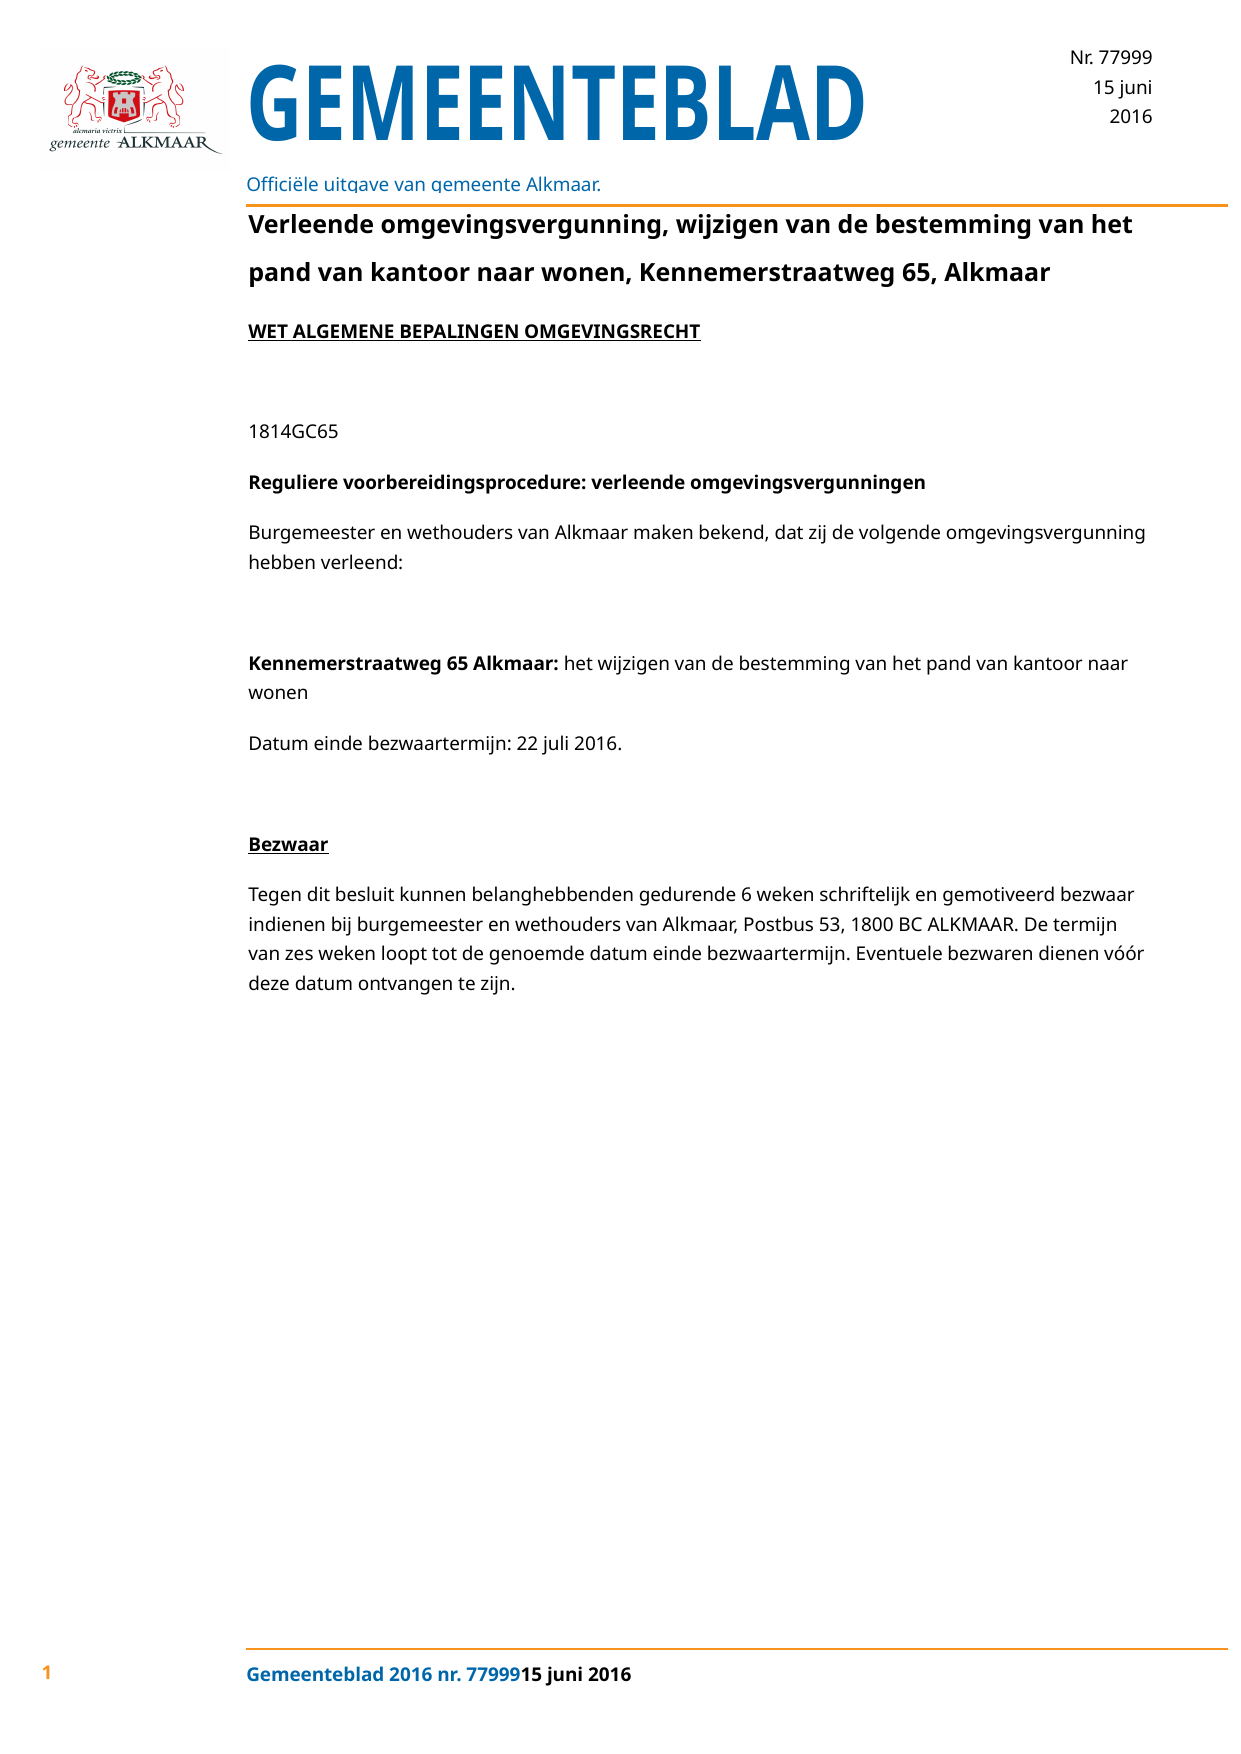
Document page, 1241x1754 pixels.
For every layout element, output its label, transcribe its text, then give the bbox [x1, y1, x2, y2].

text 1814GC65 [248, 419, 1152, 444]
text Verleende omgevingsvergunning, wijzigen van de bestemming van het pand van kantoor naar wonen, Kennemerstraatweg 65, Alkmaar [248, 207, 1152, 288]
text Kennemerstraatweg 65 Alkmaar: het wijzigen van de bestemming van het pand van kantoor naar wonen [248, 650, 1152, 705]
text Burgemeester en wethouders van Alkmaar maken bekend, dat zij de volgende omgevingsvergunning hebben verleend: [248, 519, 1152, 575]
text Bezwaar [248, 831, 1152, 857]
picture [41, 47, 231, 172]
text Reguliere voorbereidingsprocedure: verleende omgevingsvergunningen [248, 469, 1152, 495]
text Tegen dit besluit kunnen belanghebbenden gedurende 6 weken schriftelijk en gemotiveerd bezwaar indienen bij burgemeester en wethouders van Alkmaar, Postbus 53, 1800 BC ALKMAAR. De termijn van zes weken loopt tot de genoemde datum einde bezwaartermijn. Eventuele bezwaren dienen vóór deze datum ontvangen te zijn. [248, 881, 1152, 996]
text Datum einde bezwaartermijn: 22 juli 2016. [248, 730, 1152, 756]
text WET ALGEMENE BEPALINGEN OMGEVINGSRECHT [248, 318, 1152, 344]
